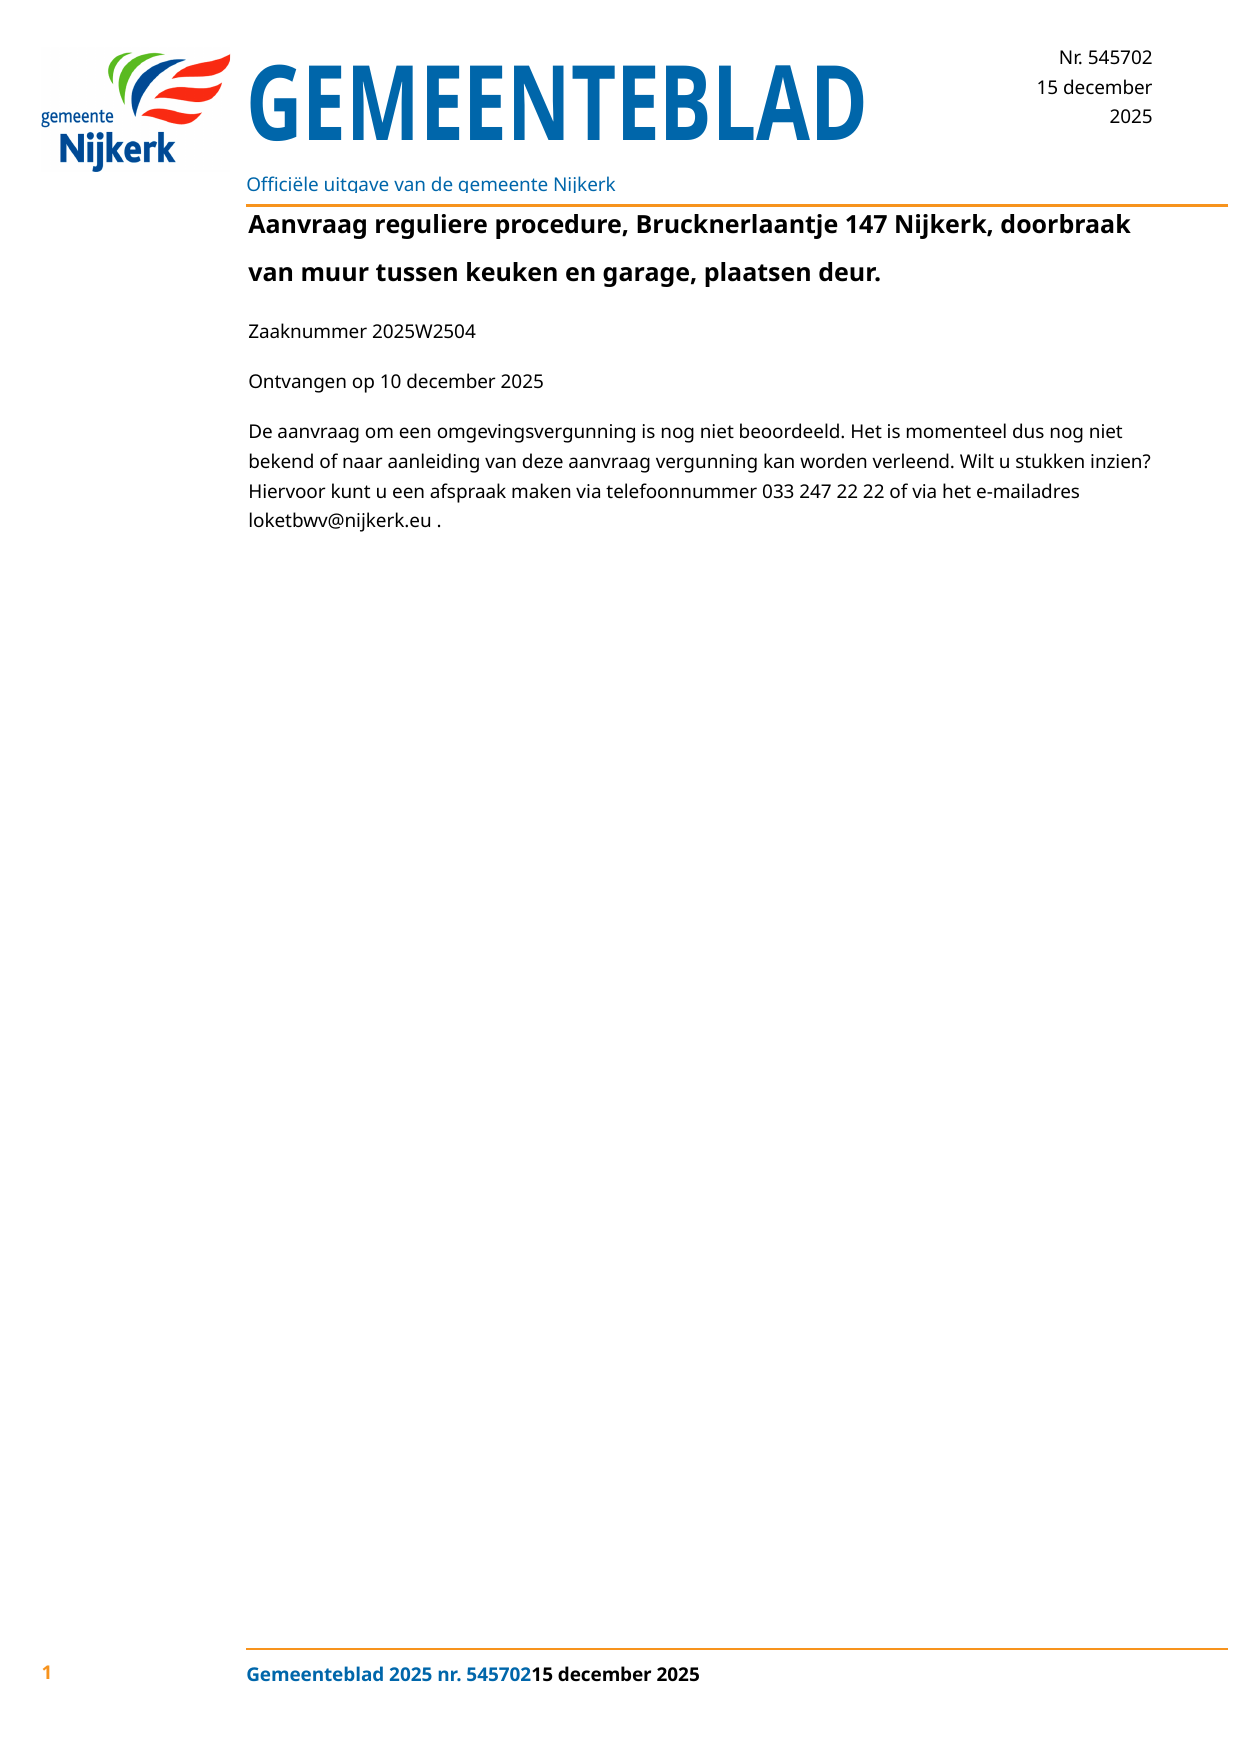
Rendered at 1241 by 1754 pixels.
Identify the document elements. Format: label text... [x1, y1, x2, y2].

text De aanvraag om een omgevingsvergunning is nog niet beoordeeld. Het is momenteel dus nog niet bekend of naar aanleiding van deze aanvraag vergunning kan worden verleend. Wilt u stukken inzien? Hiervoor kunt u een afspraak maken via telefoonnummer 033 247 22 22 of via het e-mailadres loketbwv@nijkerk.eu . [248, 419, 1152, 533]
text Aanvraag reguliere procedure, Brucknerlaantje 147 Nijkerk, doorbraak van muur tussen keuken en garage, plaatsen deur. [248, 207, 1152, 288]
text Zaaknummer 2025W2504 [248, 318, 1152, 344]
picture [41, 47, 231, 172]
text Ontvangen op 10 december 2025 [248, 368, 1152, 394]
